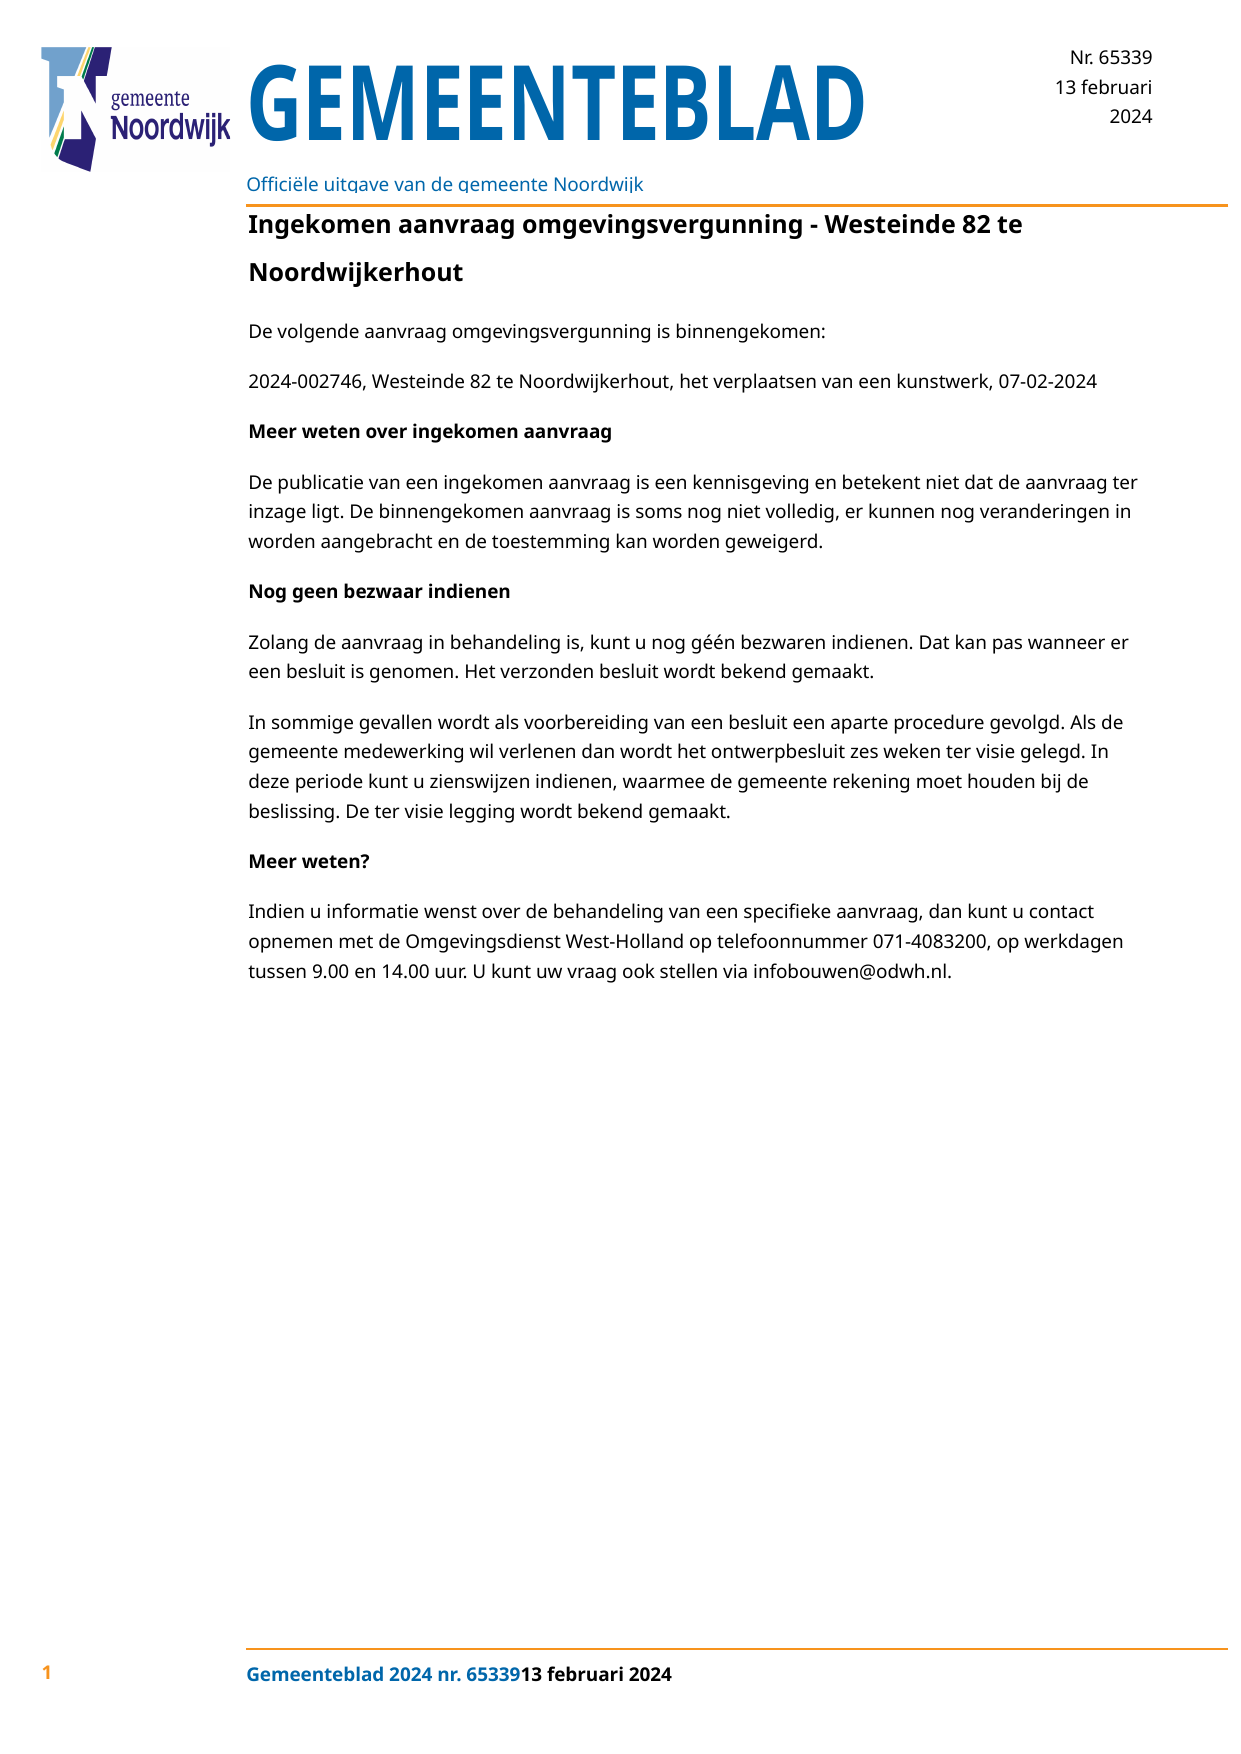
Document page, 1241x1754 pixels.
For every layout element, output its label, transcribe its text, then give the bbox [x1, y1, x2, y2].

text 2024-002746, Westeinde 82 te Noordwijkerhout, het verplaatsen van een kunstwerk, 07-02-2024 [248, 368, 1152, 394]
text Ingekomen aanvraag omgevingsvergunning - Westeinde 82 te Noordwijkerhout [248, 207, 1152, 288]
text De publicatie van een ingekomen aanvraag is een kennisgeving en betekent niet dat de aanvraag ter inzage ligt. De binnengekomen aanvraag is soms nog niet volledig, er kunnen nog veranderingen in worden aangebracht en de toestemming kan worden geweigerd. [248, 469, 1152, 554]
text De volgende aanvraag omgevingsvergunning is binnengekomen: [248, 318, 1152, 344]
text Zolang de aanvraag in behandeling is, kunt u nog géén bezwaren indienen. Dat kan pas wanneer er een besluit is genomen. Het verzonden besluit wordt bekend gemaakt. [248, 629, 1152, 684]
text Meer weten over ingekomen aanvraag [248, 419, 1152, 444]
text Meer weten? [248, 848, 1152, 874]
text Nog geen bezwaar indienen [248, 579, 1152, 604]
text Indien u informatie wenst over de behandeling van een specifieke aanvraag, dan kunt u contact opnemen met de Omgevingsdienst West-Holland op telefoonnummer 071-4083200, op werkdagen tussen 9.00 en 14.00 uur. U kunt uw vraag ook stellen via infobouwen@odwh.nl. [248, 899, 1152, 984]
text In sommige gevallen wordt als voorbereiding van een besluit een aparte procedure gevolgd. Als de gemeente medewerking wil verlenen dan wordt het ontwerpbesluit zes weken ter visie gelegd. In deze periode kunt u zienswijzen indienen, waarmee de gemeente rekening moet houden bij de beslissing. De ter visie legging wordt bekend gemaakt. [248, 709, 1152, 824]
picture [41, 47, 231, 172]
